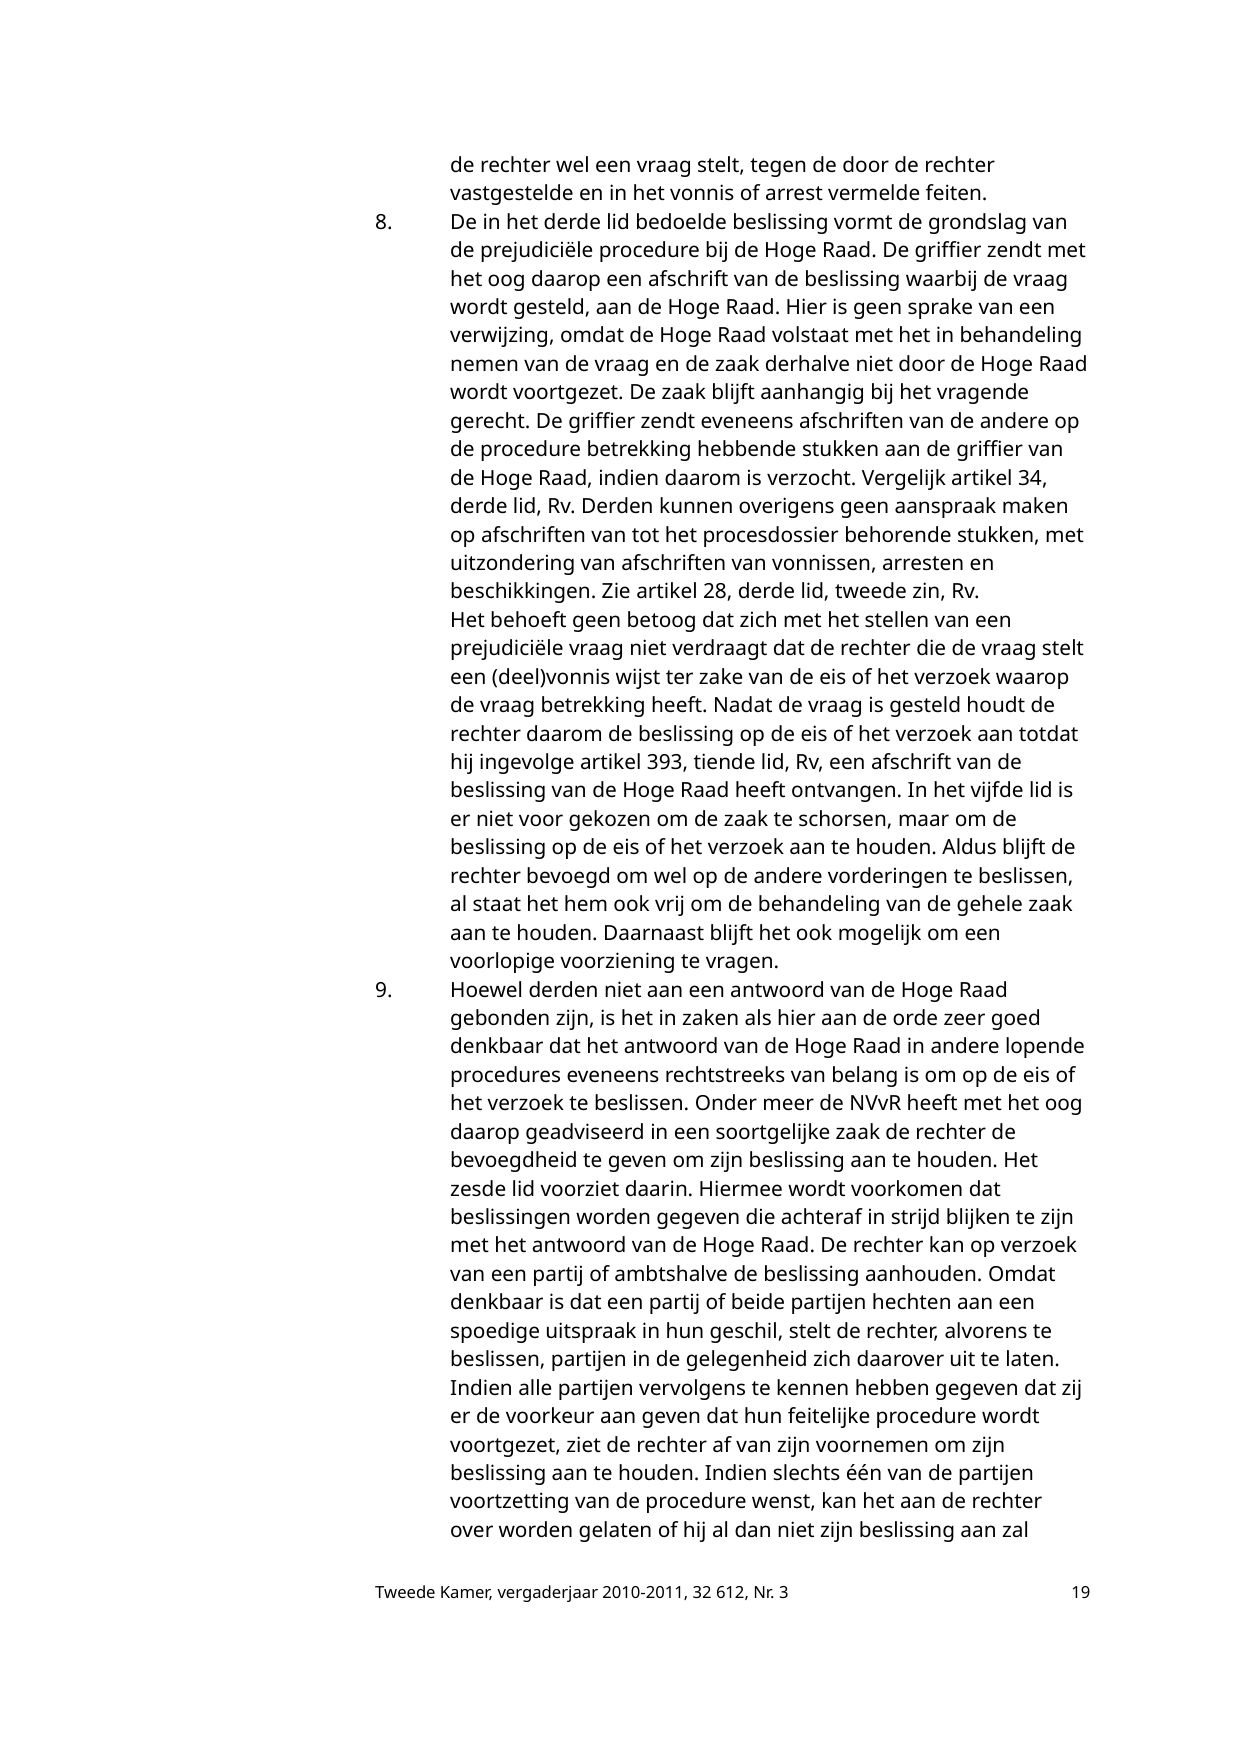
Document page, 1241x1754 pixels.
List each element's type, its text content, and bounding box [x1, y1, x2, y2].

list Het behoeft geen betoog dat zich met het stellen van een prejudiciële vraag niet verdraagt dat de rechter die de vraag stelt een (deel)vonnis wijst ter zake van de eis of het verzoek waarop de vraag betrekking heeft. Nadat de vraag is gesteld houdt de rechter daarom de beslissing op de eis of het verzoek aan totdat hij ingevolge artikel 393, tiende lid, Rv, een afschrift van de beslissing van de Hoge Raad heeft ontvangen. In het vijfde lid is er niet voor gekozen om de zaak te schorsen, maar om de beslissing op de eis of het verzoek aan te houden. Aldus blijft de rechter bevoegd om wel op de andere vorderingen te beslissen, al staat het hem ook vrij om de behandeling van de gehele zaak aan te houden. Daarnaast blijft het ook mogelijk om een voorlopige voorziening te vragen. [375, 605, 1090, 975]
list de rechter wel een vraag stelt, tegen de door de rechter vastgestelde en in het vonnis of arrest vermelde feiten. [375, 150, 1090, 207]
list Hoewel derden niet aan een antwoord van de Hoge Raad gebonden zijn, is het in zaken als hier aan de orde zeer goed denkbaar dat het antwoord van de Hoge Raad in andere lopende procedures eveneens rechtstreeks van belang is om op de eis of het verzoek te beslissen. Onder meer de NVvR heeft met het oog daarop geadviseerd in een soortgelijke zaak de rechter de bevoegdheid te geven om zijn beslissing aan te houden. Het zesde lid voorziet daarin. Hiermee wordt voorkomen dat beslissingen worden gegeven die achteraf in strijd blijken te zijn met het antwoord van de Hoge Raad. De rechter kan op verzoek van een partij of ambtshalve de beslissing aanhouden. Omdat denkbaar is dat een partij of beide partijen hechten aan een spoedige uitspraak in hun geschil, stelt de rechter, alvorens te beslissen, partijen in de gelegenheid zich daarover uit te laten. Indien alle partijen vervolgens te kennen hebben gegeven dat zij er de voorkeur aan geven dat hun feitelijke procedure wordt voortgezet, ziet de rechter af van zijn voornemen om zijn beslissing aan te houden. Indien slechts één van de partijen voortzetting van de procedure wenst, kan het aan de rechter over worden gelaten of hij al dan niet zijn beslissing aan zal [375, 975, 1090, 1543]
list De in het derde lid bedoelde beslissing vormt de grondslag van de prejudiciële procedure bij de Hoge Raad. De griffier zendt met het oog daarop een afschrift van de beslissing waarbij de vraag wordt gesteld, aan de Hoge Raad. Hier is geen sprake van een verwijzing, omdat de Hoge Raad volstaat met het in behandeling nemen van de vraag en de zaak derhalve niet door de Hoge Raad wordt voortgezet. De zaak blijft aanhangig bij het vragende gerecht. De griffier zendt eveneens afschriften van de andere op de procedure betrekking hebbende stukken aan de griffier van de Hoge Raad, indien daarom is verzocht. Vergelijk artikel 34, derde lid, Rv. Derden kunnen overigens geen aanspraak maken op afschriften van tot het procesdossier behorende stukken, met uitzondering van afschriften van vonnissen, arresten en beschikkingen. Zie artikel 28, derde lid, tweede zin, Rv. [375, 207, 1090, 605]
